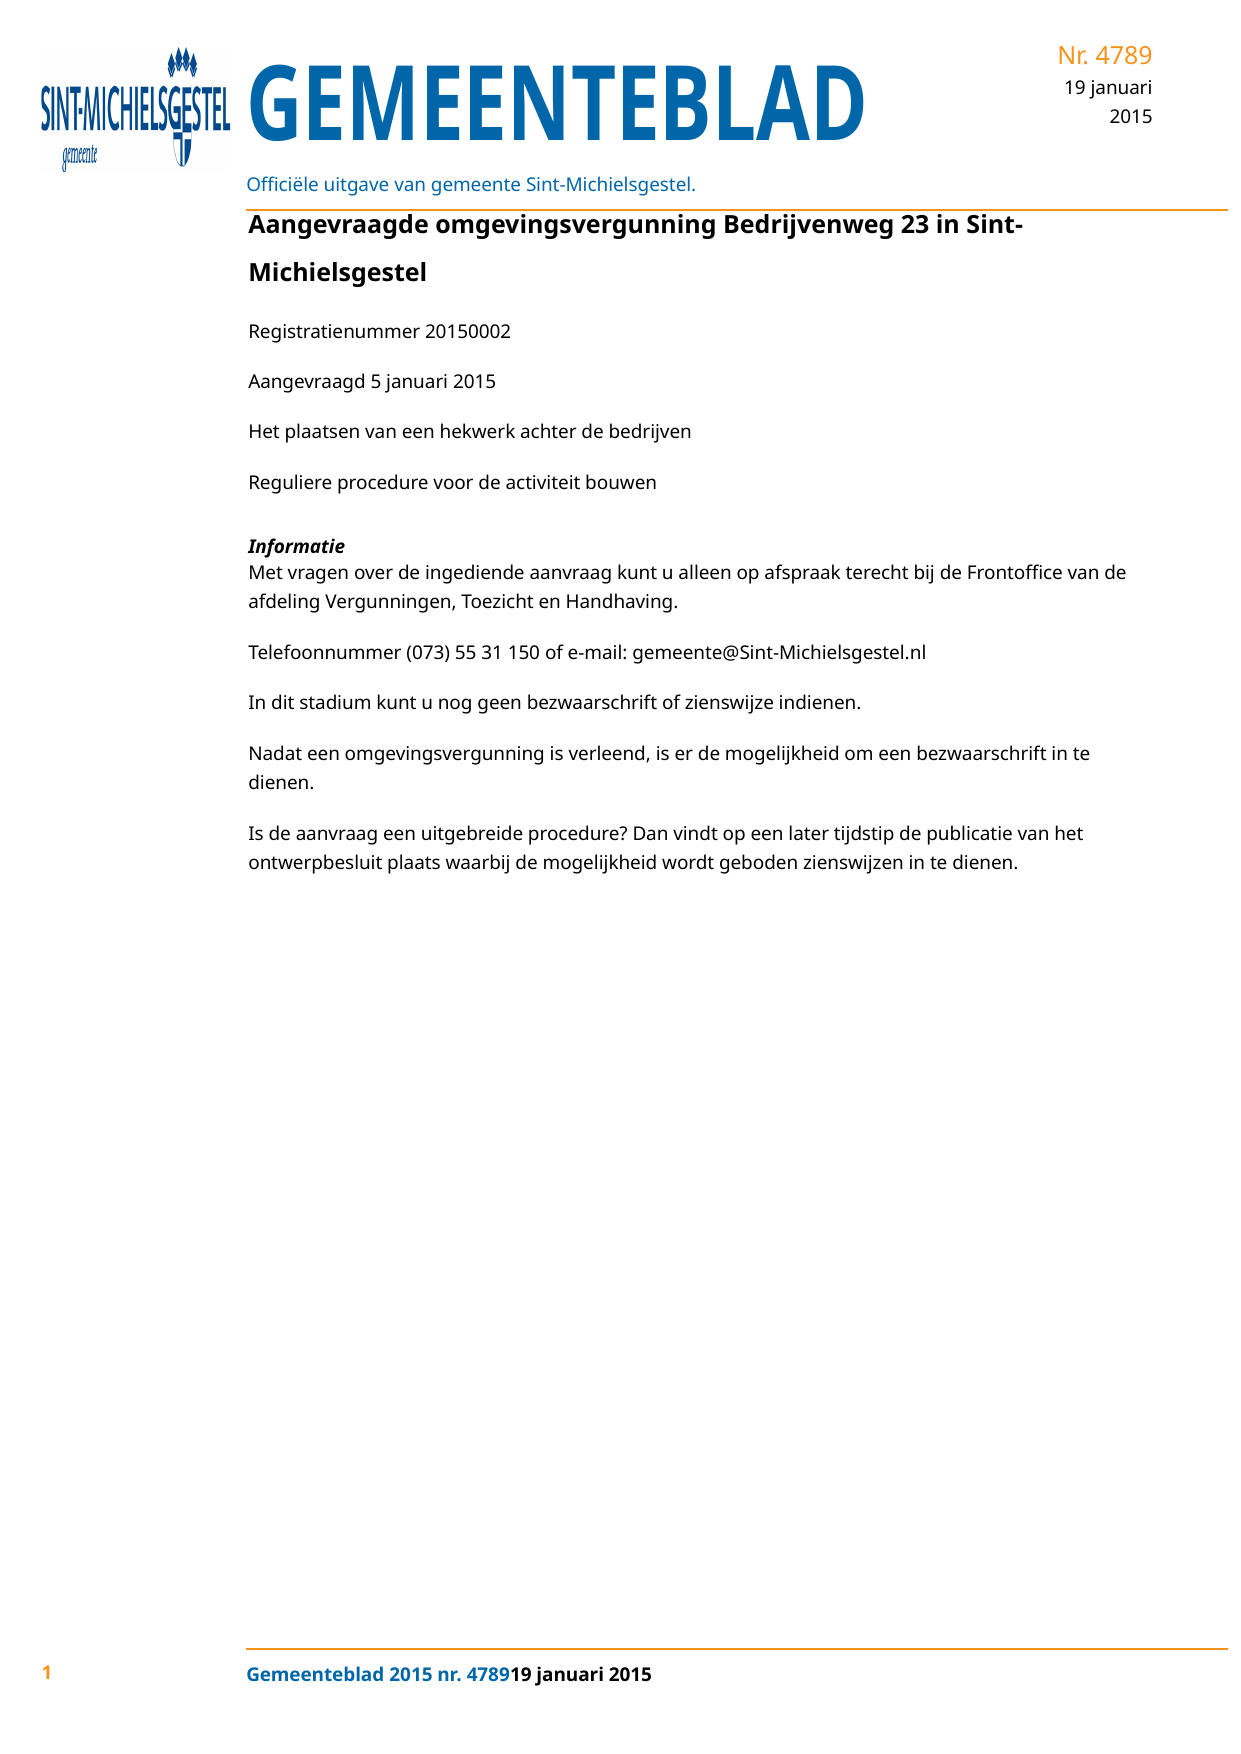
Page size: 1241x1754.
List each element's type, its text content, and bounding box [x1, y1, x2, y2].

text Registratienummer 20150002 [248, 318, 1152, 344]
text Reguliere procedure voor de activiteit bouwen [248, 469, 1152, 495]
text Telefoonnummer (073) 55 31 150 of e-mail: gemeente@Sint-Michielsgestel.nl [248, 639, 1152, 664]
text Informatie [248, 533, 1152, 559]
text Het plaatsen van een hekwerk achter de bedrijven [248, 419, 1152, 444]
text Nadat een omgevingsvergunning is verleend, is er de mogelijkheid om een bezwaarschrift in te dienen. [248, 740, 1152, 795]
text Met vragen over de ingediende aanvraag kunt u alleen op afspraak terecht bij de Frontoffice van de afdeling Vergunningen, Toezicht en Handhaving. [248, 559, 1152, 614]
text Aangevraagde omgevingsvergunning Bedrijvenweg 23 in Sint-Michielsgestel [248, 211, 1152, 288]
text Aangevraagd 5 januari 2015 [248, 368, 1152, 394]
text Is de aanvraag een uitgebreide procedure? Dan vindt op een later tijdstip de publicatie van het ontwerpbesluit plaats waarbij de mogelijkheid wordt geboden zienswijzen in te dienen. [248, 820, 1152, 875]
text In dit stadium kunt u nog geen bezwaarschrift of zienswijze indienen. [248, 689, 1152, 715]
picture [41, 47, 231, 172]
